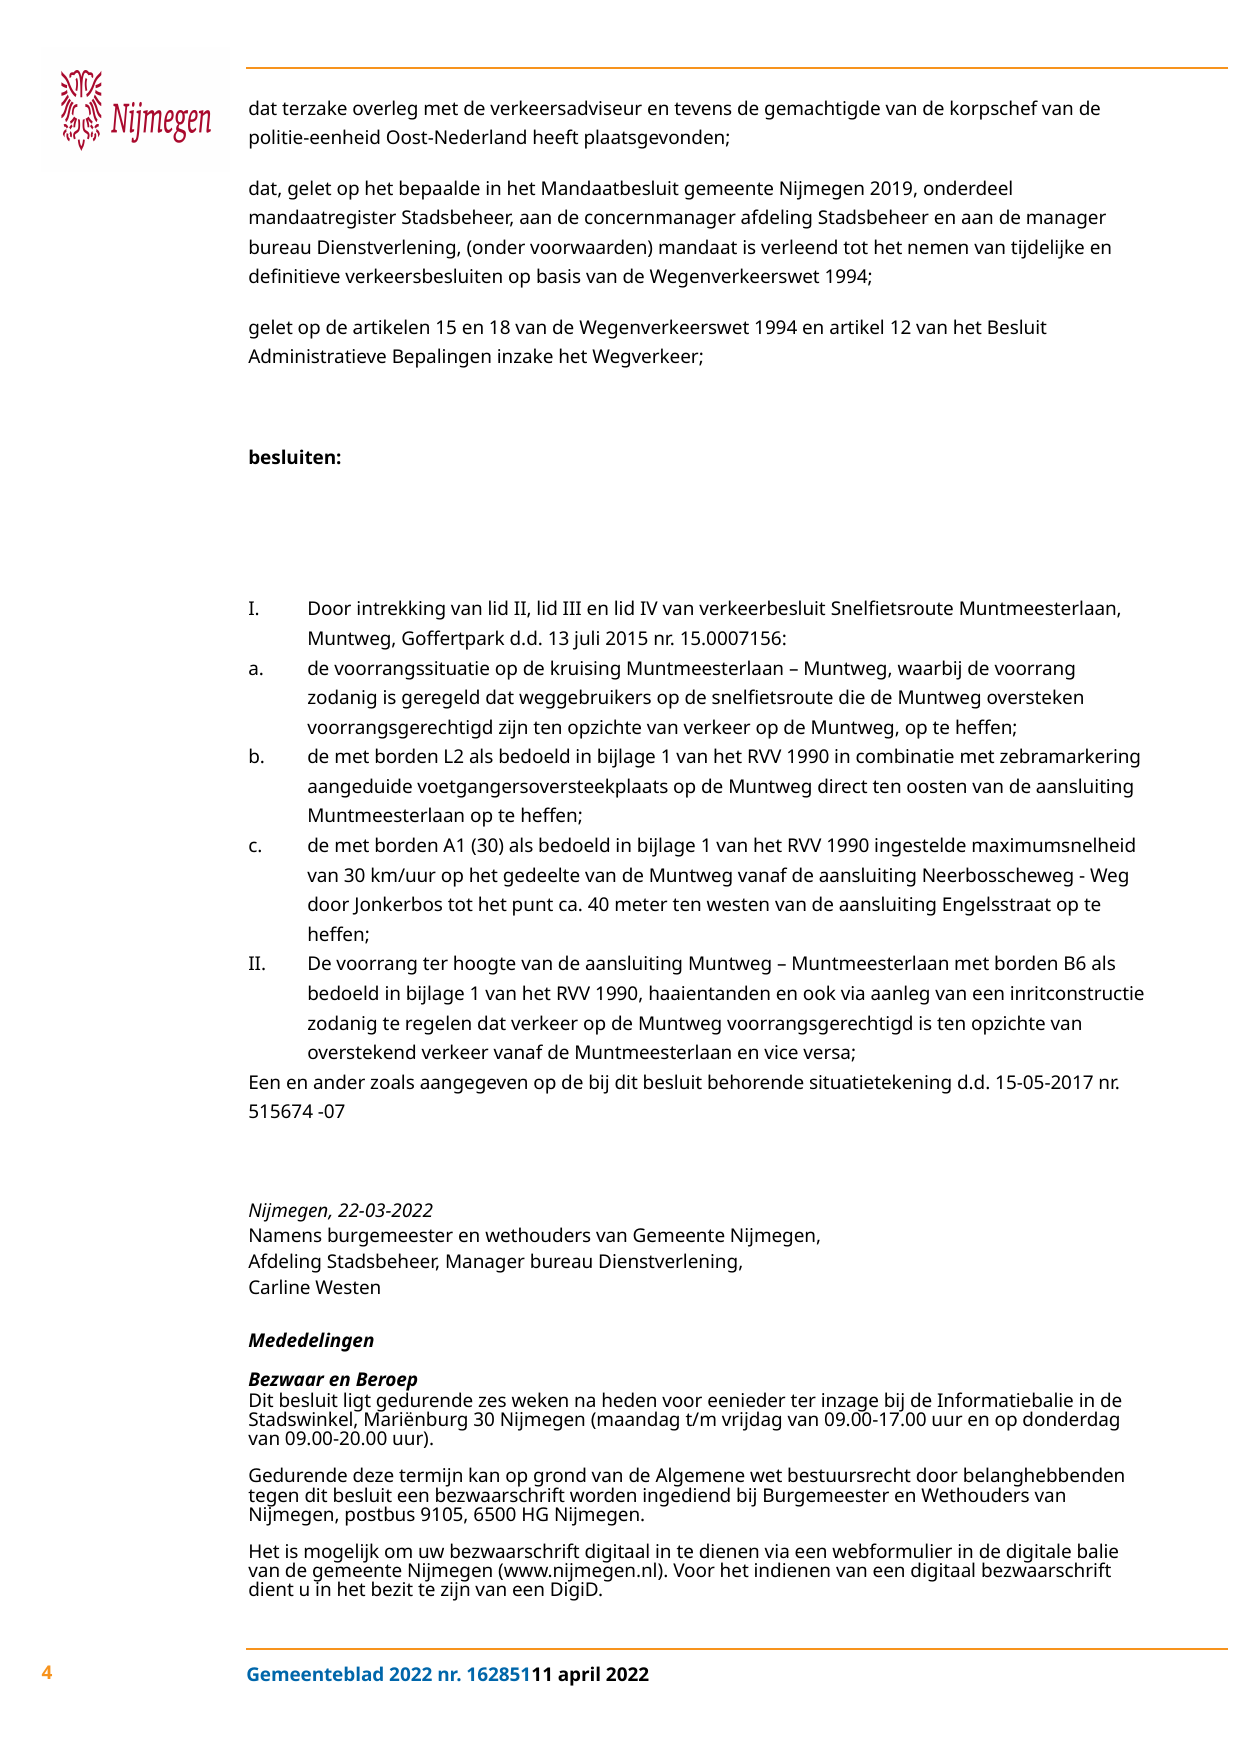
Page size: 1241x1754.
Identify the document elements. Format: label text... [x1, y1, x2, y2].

text Het is mogelijk om uw bezwaarschrift digitaal in te dienen via een webformulier in de digitale balie van de gemeente Nijmegen (www.nijmegen.nl). Voor het indienen van een digitaal bezwaarschrift dient u in het bezit te zijn van een DigiD. [248, 1543, 1152, 1601]
text Carline Westen [248, 1274, 1152, 1300]
text Dit besluit ligt gedurende zes weken na heden voor eenieder ter inzage bij de Informatiebalie in de Stadswinkel, Mariënburg 30 Nijmegen (maandag t/m vrijdag van 09.00-17.00 uur en op donderdag van 09.00-20.00 uur). [248, 1392, 1152, 1450]
text dat, gelet op het bepaalde in het Mandaatbesluit gemeente Nijmegen 2019, onderdeel mandaatregister Stadsbeheer, aan de concernmanager afdeling Stadsbeheer en aan de manager bureau Dienstverlening, (onder voorwaarden) mandaat is verleend tot het nemen van tijdelijke en definitieve verkeersbesluiten op basis van de Wegenverkeerswet 1994; [248, 175, 1152, 289]
text Gedurende deze termijn kan op grond van de Algemene wet bestuursrecht door belanghebbenden tegen dit besluit een bezwaarschrift worden ingediend bij Burgemeester en Wethouders van Nijmegen, postbus 9105, 6500 HG Nijmegen. [248, 1467, 1152, 1525]
list Door intrekking van lid II, lid III en lid IV van verkeerbesluit Snelfietsroute Muntmeesterlaan, Muntweg, Goffertpark d.d. 13 juli 2015 nr. 15.0007156: [248, 596, 1152, 651]
text Nijmegen, 22-03-2022 [248, 1197, 1152, 1222]
text Bezwaar en Beroep [248, 1366, 1152, 1392]
text dat terzake overleg met de verkeersadviseur en tevens de gemachtigde van de korpschef van de politie-eenheid Oost-Nederland heeft plaatsgevonden; [248, 95, 1152, 150]
text besluiten: [248, 444, 1152, 470]
list de met borden A1 (30) als bedoeld in bijlage 1 van het RVV 1990 ingestelde maximumsnelheid van 30 km/uur op het gedeelte van de Muntweg vanaf de aansluiting Neerbosscheweg - Weg door Jonkerbos tot het punt ca. 40 meter ten westen van de aansluiting Engelsstraat op te heffen; [248, 832, 1152, 947]
picture [41, 47, 231, 172]
text Afdeling Stadsbeheer, Manager bureau Dienstverlening, [248, 1248, 1152, 1274]
list de voorrangssituatie op de kruising Muntmeesterlaan – Muntweg, waarbij de voorrang zodanig is geregeld dat weggebruikers op de snelfietsroute die de Muntweg oversteken voorrangsgerechtigd zijn ten opzichte van verkeer op de Muntweg, op te heffen; [248, 655, 1152, 740]
text Mededelingen [248, 1327, 1152, 1353]
list De voorrang ter hoogte van de aansluiting Muntweg – Muntmeesterlaan met borden B6 als bedoeld in bijlage 1 van het RVV 1990, haaientanden en ook via aanleg van een inritconstructie zodanig te regelen dat verkeer op de Muntweg voorrangsgerechtigd is ten opzichte van overstekend verkeer vanaf de Muntmeesterlaan en vice versa; [248, 951, 1152, 1065]
text Een en ander zoals aangegeven op de bij dit besluit behorende situatietekening d.d. 15-05-2017 nr. 515674 -07 [248, 1069, 1152, 1124]
text gelet op de artikelen 15 en 18 van de Wegenverkeerswet 1994 en artikel 12 van het Besluit Administratieve Bepalingen inzake het Wegverkeer; [248, 314, 1152, 369]
text Namens burgemeester en wethouders van Gemeente Nijmegen, [248, 1222, 1152, 1248]
list de met borden L2 als bedoeld in bijlage 1 van het RVV 1990 in combinatie met zebramarkering aangeduide voetgangersoversteekplaats op de Muntweg direct ten oosten van de aansluiting Muntmeesterlaan op te heffen; [248, 743, 1152, 828]
